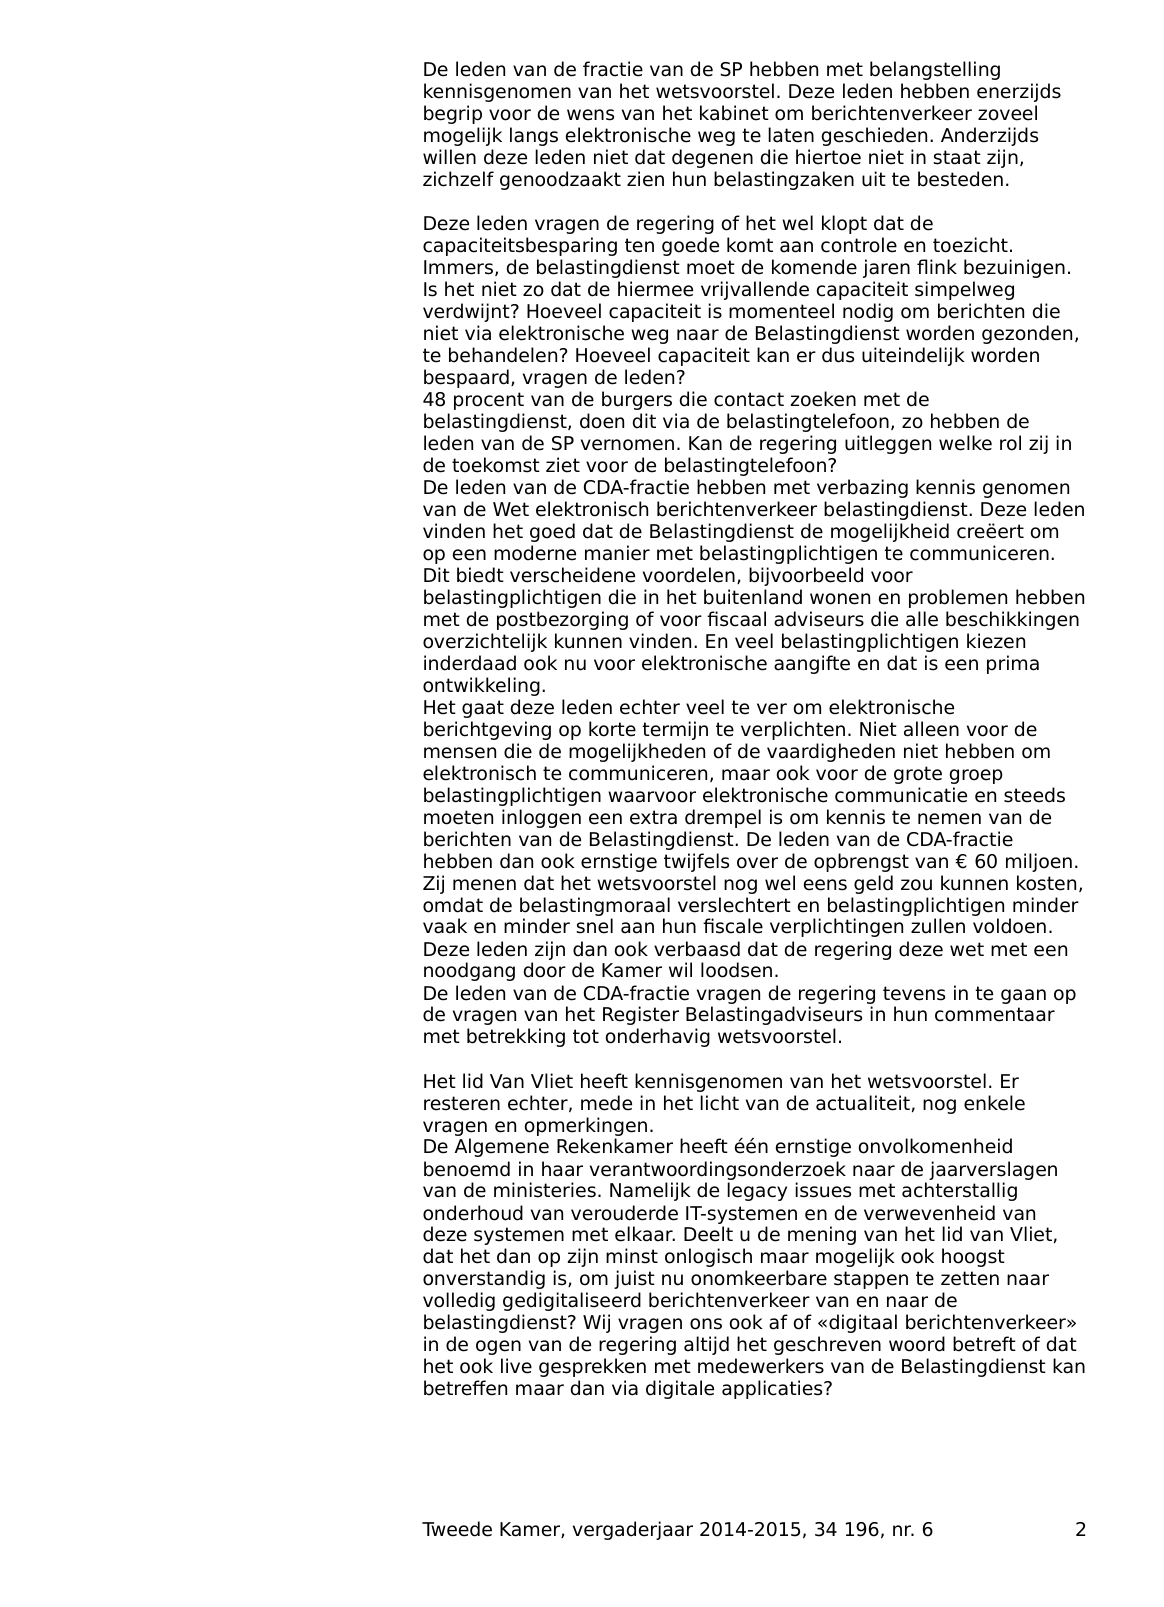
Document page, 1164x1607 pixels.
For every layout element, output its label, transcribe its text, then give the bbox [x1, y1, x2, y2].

text Deze leden vragen de regering of het wel klopt dat de capaciteitsbesparing ten goede komt aan controle en toezicht. Immers, de belastingdienst moet de komende jaren flink bezuinigen. Is het niet zo dat de hiermee vrijvallende capaciteit simpelweg verdwijnt? Hoeveel capaciteit is momenteel nodig om berichten die niet via elektronische weg naar de Belastingdienst worden gezonden, te behandelen? Hoeveel capaciteit kan er dus uiteindelijk worden bespaard, vragen de leden? [422, 213, 1087, 389]
text Het lid Van Vliet heeft kennisgenomen van het wetsvoorstel. Er resteren echter, mede in het licht van de actualiteit, nog enkele vragen en opmerkingen. [422, 1071, 1087, 1136]
text De Algemene Rekenkamer heeft één ernstige onvolkomenheid benoemd in haar verantwoordingsonderzoek naar de jaarverslagen van de ministeries. Namelijk de legacy issues met achterstallig onderhoud van verouderde IT-systemen en de verwevenheid van deze systemen met elkaar. Deelt u de mening van het lid van Vliet, dat het dan op zijn minst onlogisch maar mogelijk ook hoogst onverstandig is, om juist nu onomkeerbare stappen te zetten naar volledig gedigitaliseerd berichtenverkeer van en naar de belastingdienst? Wij vragen ons ook af of «digitaal berichtenverkeer» in de ogen van de regering altijd het geschreven woord betreft of dat het ook live gesprekken met medewerkers van de Belastingdienst kan betreffen maar dan via digitale applicaties? [422, 1136, 1087, 1400]
text De leden van de fractie van de SP hebben met belangstelling kennisgenomen van het wetsvoorstel. Deze leden hebben enerzijds begrip voor de wens van het kabinet om berichtenverkeer zoveel mogelijk langs elektronische weg te laten geschieden. Anderzijds willen deze leden niet dat degenen die hiertoe niet in staat zijn, zichzelf genoodzaakt zien hun belastingzaken uit te besteden. [422, 59, 1087, 191]
text Het gaat deze leden echter veel te ver om elektronische berichtgeving op korte termijn te verplichten. Niet alleen voor de mensen die de mogelijkheden of de vaardigheden niet hebben om elektronisch te communiceren, maar ook voor de grote groep belastingplichtigen waarvoor elektronische communicatie en steeds moeten inloggen een extra drempel is om kennis te nemen van de berichten van de Belastingdienst. De leden van de CDA-fractie hebben dan ook ernstige twijfels over de opbrengst van € 60 miljoen. Zij menen dat het wetsvoorstel nog wel eens geld zou kunnen kosten, omdat de belastingmoraal verslechtert en belastingplichtigen minder vaak en minder snel aan hun fiscale verplichtingen zullen voldoen. Deze leden zijn dan ook verbaasd dat de regering deze wet met een noodgang door de Kamer wil loodsen. [422, 697, 1087, 982]
text De leden van de CDA-fractie hebben met verbazing kennis genomen van de Wet elektronisch berichtenverkeer belastingdienst. Deze leden vinden het goed dat de Belastingdienst de mogelijkheid creëert om op een moderne manier met belastingplichtigen te communiceren. Dit biedt verscheidene voordelen, bijvoorbeeld voor belastingplichtigen die in het buitenland wonen en problemen hebben met de postbezorging of voor fiscaal adviseurs die alle beschikkingen overzichtelijk kunnen vinden. En veel belastingplichtigen kiezen inderdaad ook nu voor elektronische aangifte en dat is een prima ontwikkeling. [422, 477, 1087, 697]
text 48 procent van de burgers die contact zoeken met de belastingdienst, doen dit via de belastingtelefoon, zo hebben de leden van de SP vernomen. Kan de regering uitleggen welke rol zij in de toekomst ziet voor de belastingtelefoon? [422, 389, 1087, 477]
text De leden van de CDA-fractie vragen de regering tevens in te gaan op de vragen van het Register Belastingadviseurs in hun commentaar met betrekking tot onderhavig wetsvoorstel. [422, 982, 1087, 1048]
